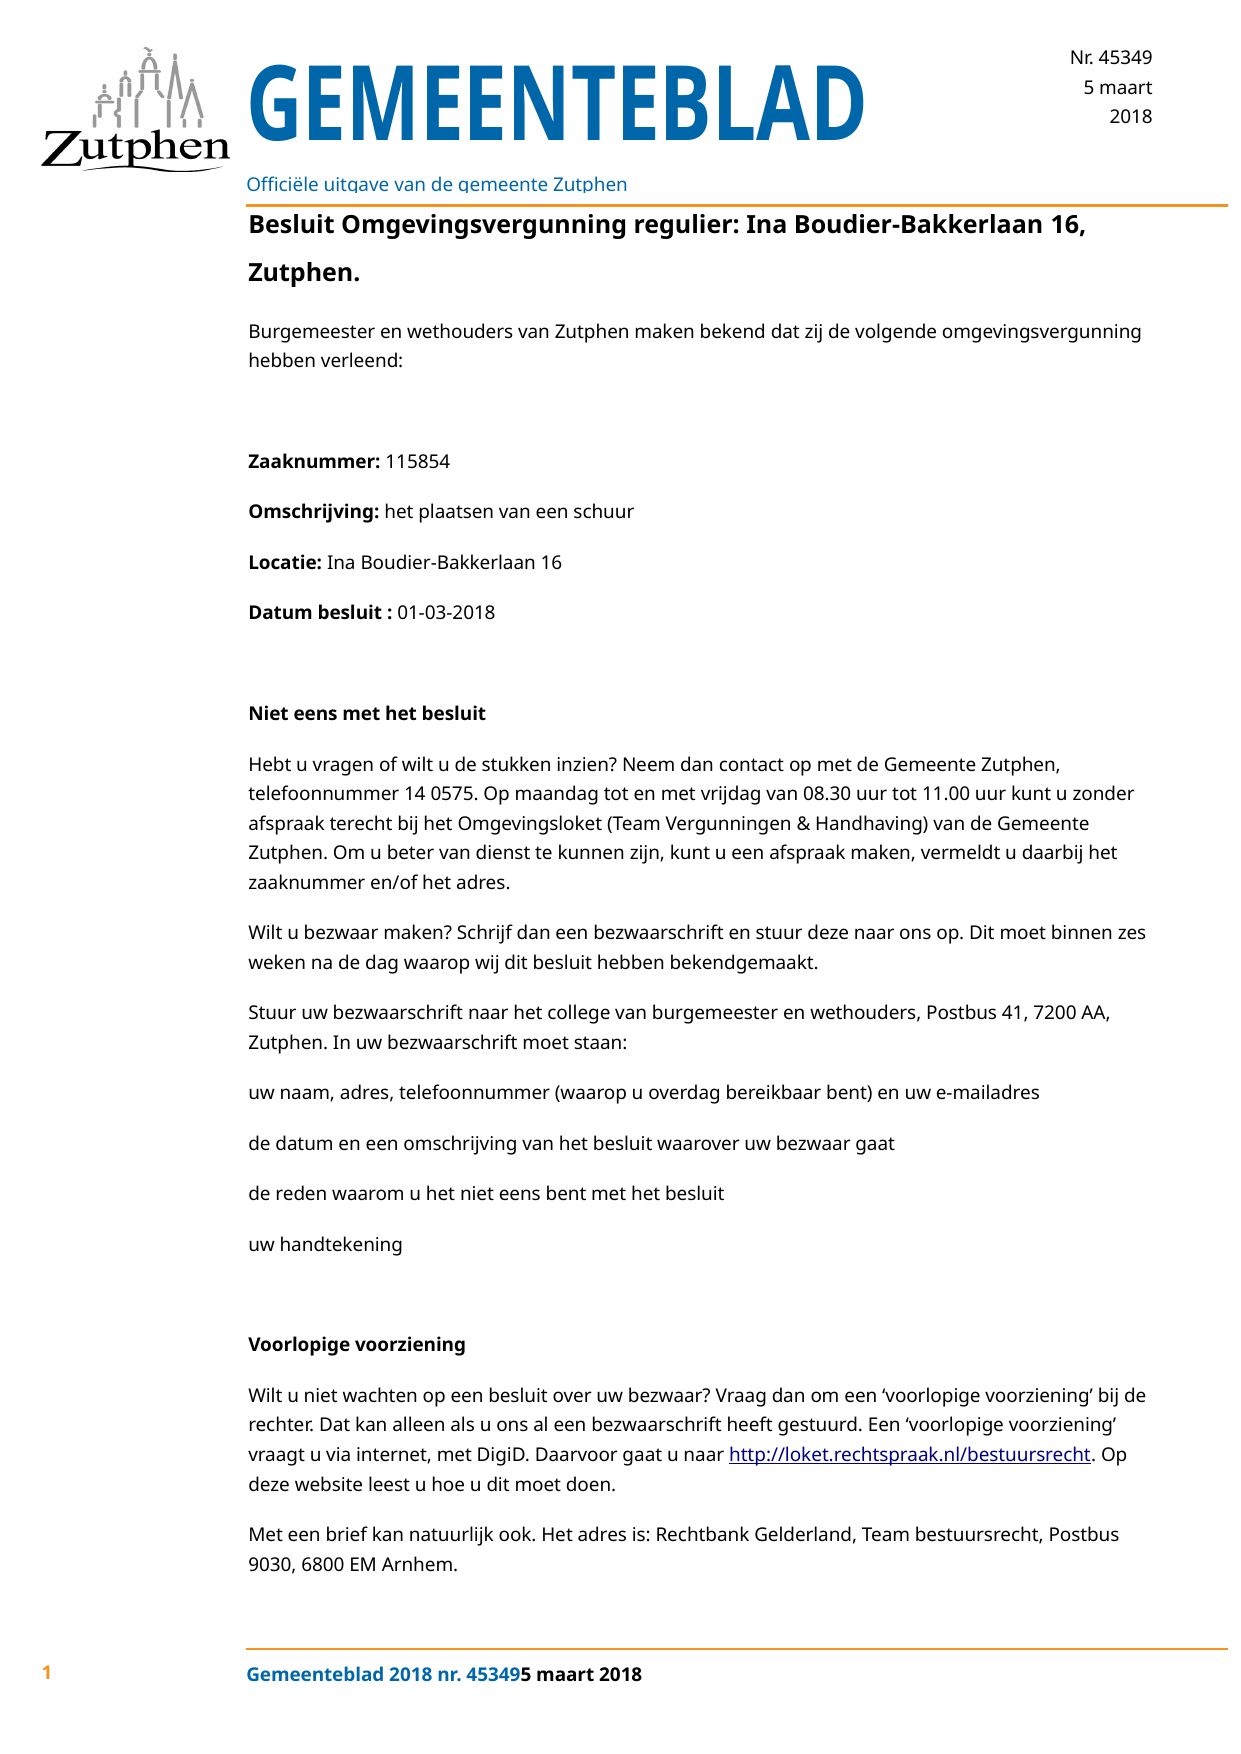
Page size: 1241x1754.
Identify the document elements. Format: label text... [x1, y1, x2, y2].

text Datum besluit : 01-03-2018 [248, 599, 1152, 625]
text Wilt u niet wachten op een besluit over uw bezwaar? Vraag dan om een ‘voorlopige voorziening’ bij de rechter. Dat kan alleen als u ons al een bezwaarschrift heeft gestuurd. Een ‘voorlopige voorziening’ vraagt u via internet, met DigiD. Daarvoor gaat u naar http://loket.rechtspraak.nl/bestuursrecht. Op deze website leest u hoe u dit moet doen. [248, 1382, 1152, 1497]
picture [41, 47, 231, 172]
text de datum en een omschrijving van het besluit waarover uw bezwaar gaat [248, 1130, 1152, 1156]
text Stuur uw bezwaarschrift naar het college van burgemeester en wethouders, Postbus 41, 7200 AA, Zutphen. In uw bezwaarschrift moet staan: [248, 999, 1152, 1055]
text Met een brief kan natuurlijk ook. Het adres is: Rechtbank Gelderland, Team bestuursrecht, Postbus 9030, 6800 EM Arnhem. [248, 1521, 1152, 1577]
text de reden waarom u het niet eens bent met het besluit [248, 1180, 1152, 1206]
text Besluit Omgevingsvergunning regulier: Ina Boudier-Bakkerlaan 16, Zutphen. [248, 207, 1152, 288]
text Burgemeester en wethouders van Zutphen maken bekend dat zij de volgende omgevingsvergunning hebben verleend: [248, 318, 1152, 373]
text Voorlopige voorziening [248, 1332, 1152, 1357]
text Zaaknummer: 115854 [248, 448, 1152, 474]
text Niet eens met het besluit [248, 700, 1152, 726]
text uw handtekening [248, 1231, 1152, 1257]
text Omschrijving: het plaatsen van een schuur [248, 499, 1152, 524]
text uw naam, adres, telefoonnummer (waarop u overdag bereikbaar bent) en uw e-mailadres [248, 1079, 1152, 1105]
text Locatie: Ina Boudier-Bakkerlaan 16 [248, 549, 1152, 575]
text Hebt u vragen of wilt u de stukken inzien? Neem dan contact op met de Gemeente Zutphen, telefoonnummer 14 0575. Op maandag tot en met vrijdag van 08.30 uur tot 11.00 uur kunt u zonder afspraak terecht bij het Omgevingsloket (Team Vergunningen & Handhaving) van de Gemeente Zutphen. Om u beter van dienst te kunnen zijn, kunt u een afspraak maken, vermeldt u daarbij het zaaknummer en/of het adres. [248, 751, 1152, 895]
text Wilt u bezwaar maken? Schrijf dan een bezwaarschrift en stuur deze naar ons op. Dit moet binnen zes weken na de dag waarop wij dit besluit hebben bekendgemaakt. [248, 919, 1152, 975]
